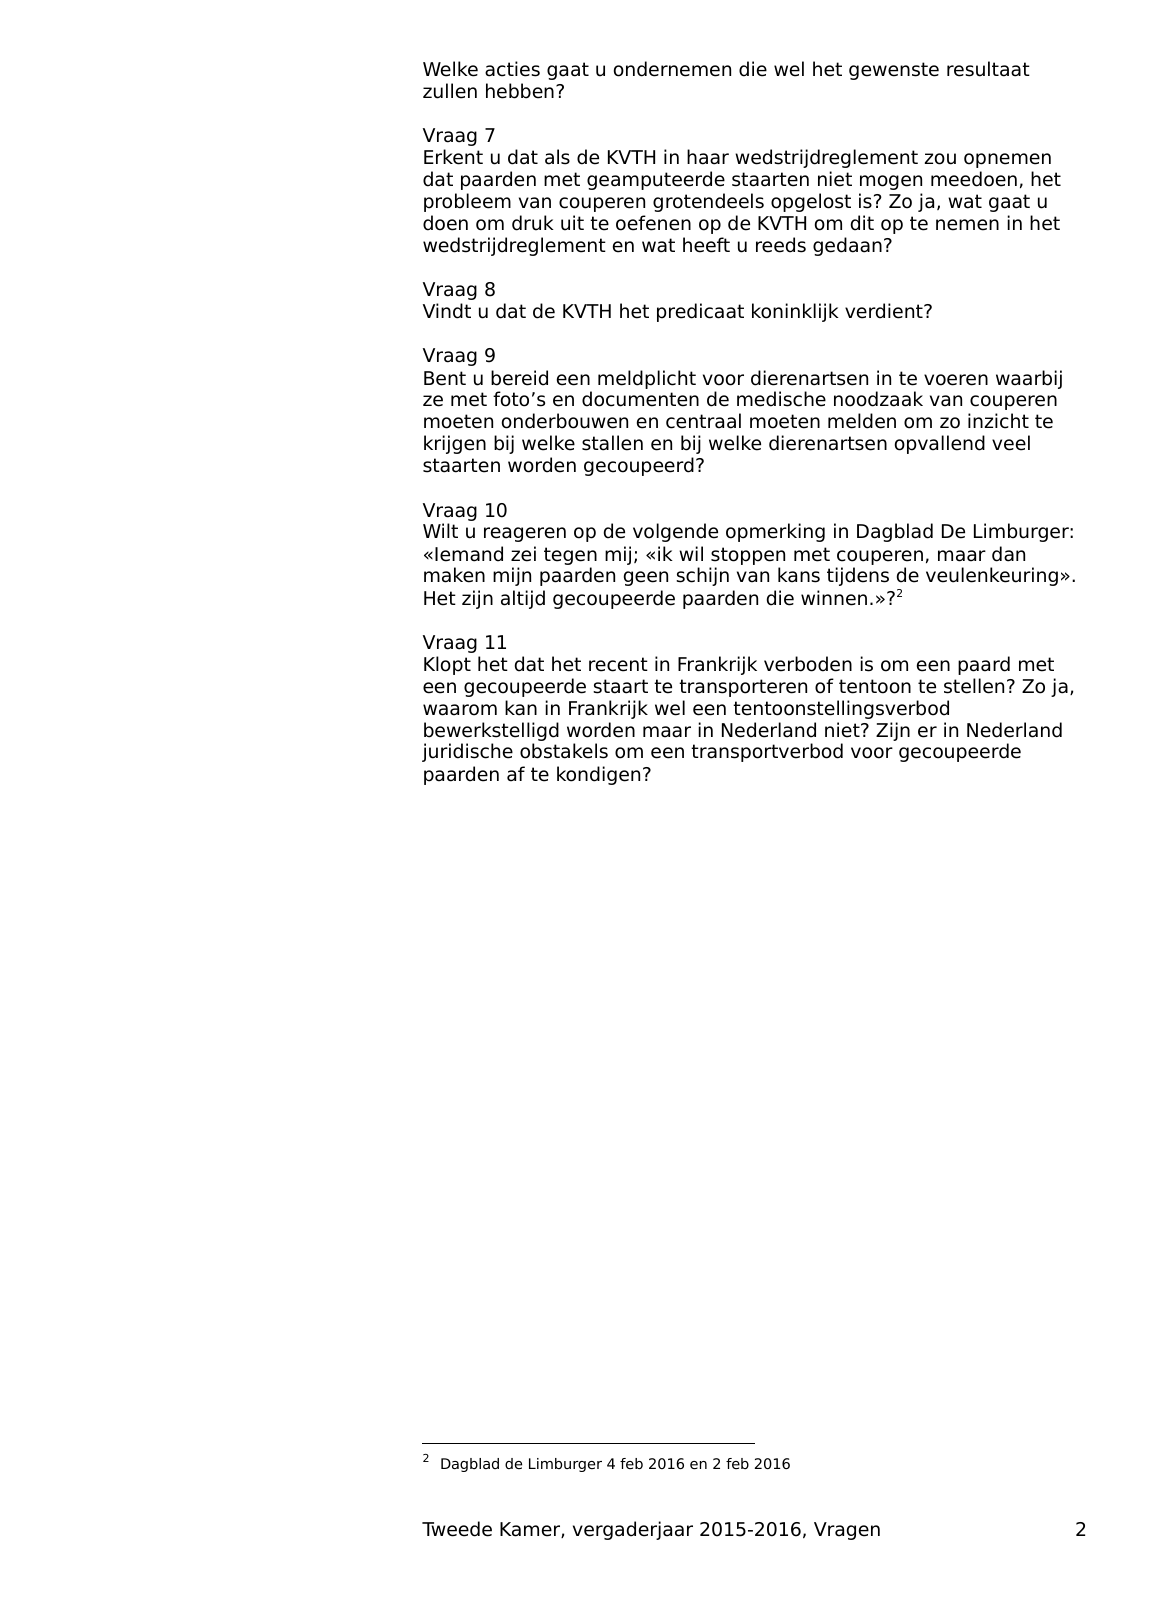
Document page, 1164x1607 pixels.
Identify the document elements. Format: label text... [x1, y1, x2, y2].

text Vraag 9 [422, 345, 1087, 367]
text Klopt het dat het recent in Frankrijk verboden is om een paard met een gecoupeerde staart te transporteren of tentoon te stellen? Zo ja, waarom kan in Frankrijk wel een tentoonstellingsverbod bewerkstelligd worden maar in Nederland niet? Zijn er in Nederland juridische obstakels om een transportverbod voor gecoupeerde paarden af te kondigen? [422, 653, 1087, 785]
text Vraag 8 [422, 279, 1087, 301]
text Erkent u dat als de KVTH in haar wedstrijdreglement zou opnemen dat paarden met geamputeerde staarten niet mogen meedoen, het probleem van couperen grotendeels opgelost is? Zo ja, wat gaat u doen om druk uit te oefenen op de KVTH om dit op te nemen in het wedstrijdreglement en wat heeft u reeds gedaan? [422, 147, 1087, 257]
text Welke acties gaat u ondernemen die wel het gewenste resultaat zullen hebben? [422, 59, 1087, 103]
text Bent u bereid een meldplicht voor dierenartsen in te voeren waarbij ze met foto’s en documenten de medische noodzaak van couperen moeten onderbouwen en centraal moeten melden om zo inzicht te krijgen bij welke stallen en bij welke dierenartsen opvallend veel staarten worden gecoupeerd? [422, 367, 1087, 477]
text Dagblad de Limburger 4 feb 2016 en 2 feb 2016 [422, 1452, 1087, 1474]
text Vraag 7 [422, 125, 1087, 147]
text Vindt u dat de KVTH het predicaat koninklijk verdient? [422, 301, 1087, 323]
text Vraag 10 [422, 499, 1087, 521]
text Vraag 11 [422, 632, 1087, 653]
text Wilt u reageren op de volgende opmerking in Dagblad De Limburger: «Iemand zei tegen mij; «ik wil stoppen met couperen, maar dan maken mijn paarden geen schijn van kans tijdens de veulenkeuring». Het zijn altijd gecoupeerde paarden die winnen.»? [422, 521, 1087, 609]
